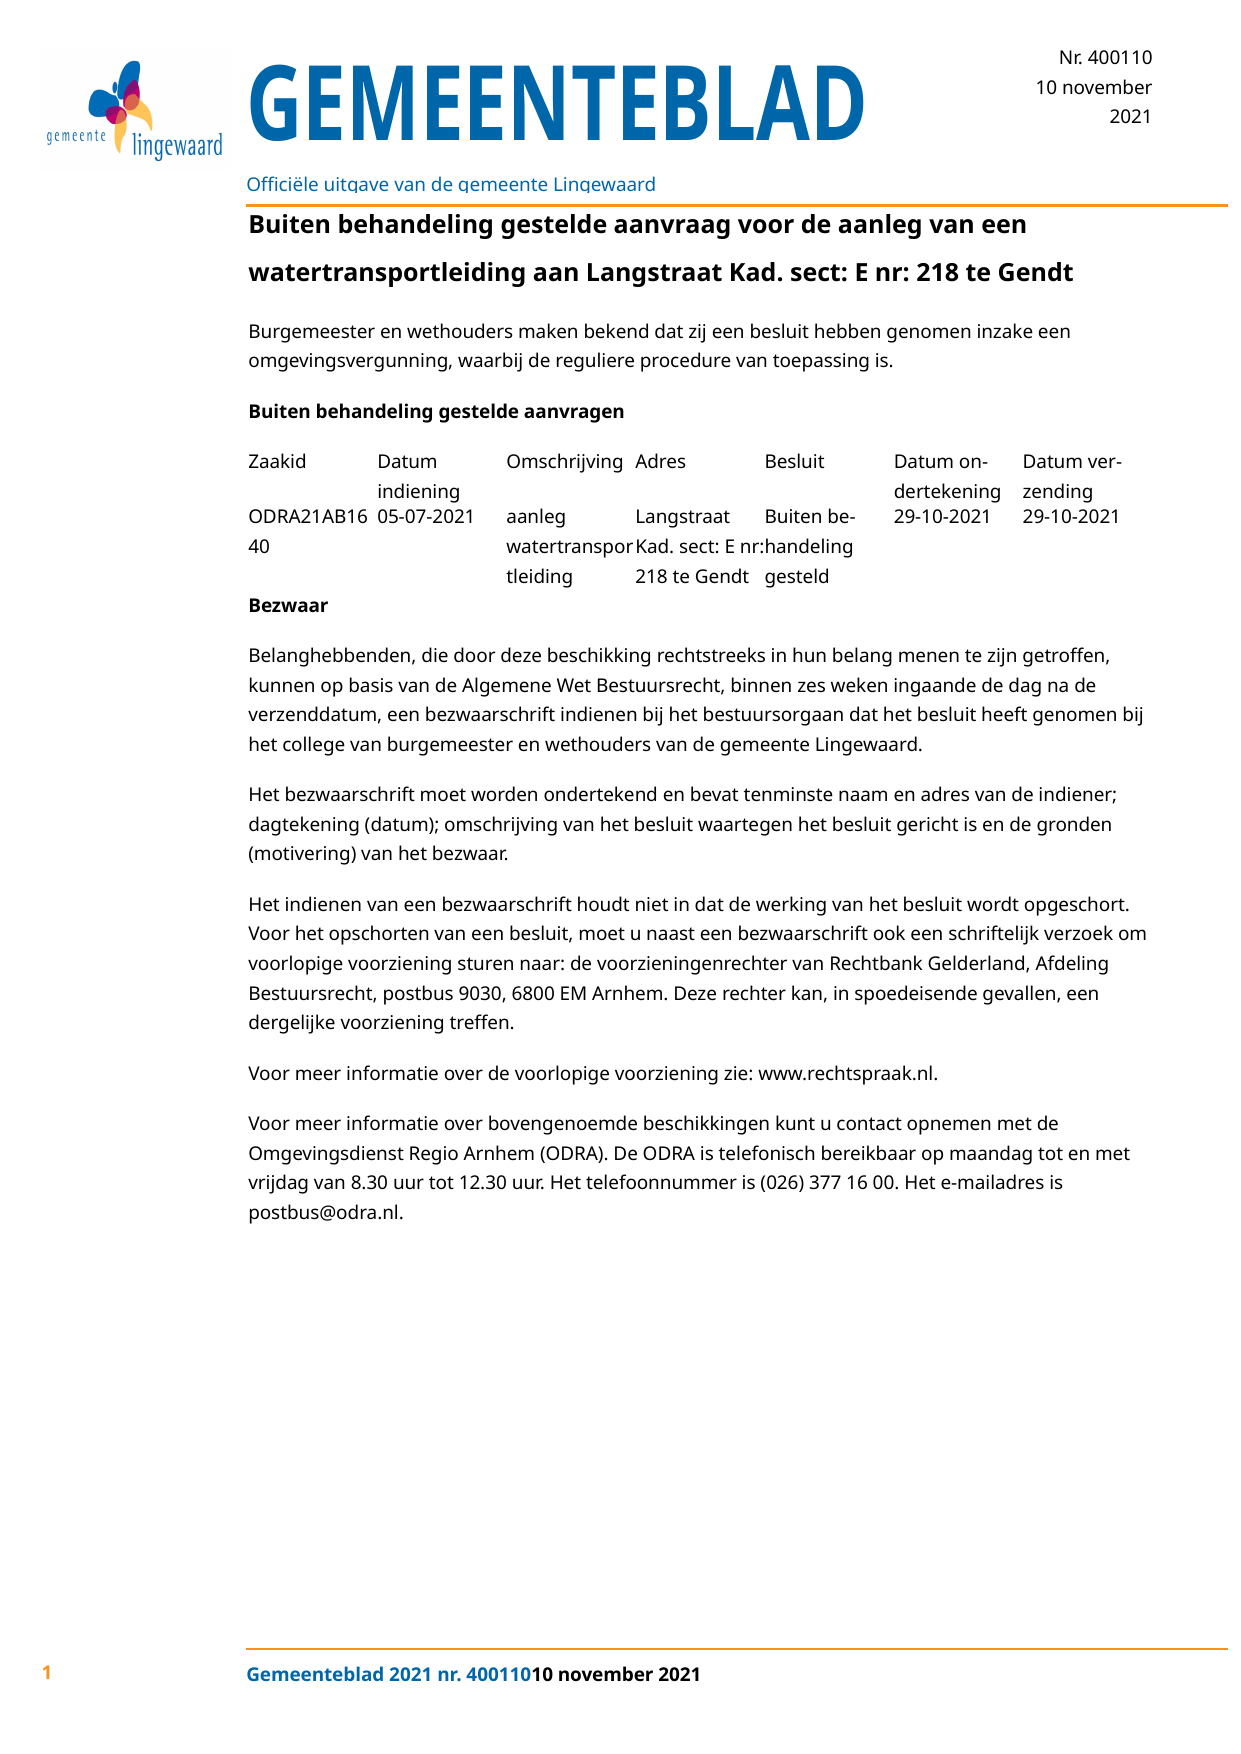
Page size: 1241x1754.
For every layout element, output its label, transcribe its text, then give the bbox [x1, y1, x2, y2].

table_cell 29-10-2021 [894, 504, 1022, 589]
text Belanghebbenden, die door deze beschikking rechtstreeks in hun belang menen te zijn getroffen, kunnen op basis van de Algemene Wet Bestuursrecht, binnen zes weken ingaande de dag na de verzenddatum, een bezwaarschrift indienen bij het bestuursorgaan dat het besluit heeft genomen bij het college van burgemeester en wethouders van de gemeente Lingewaard. [248, 642, 1152, 757]
text Burgemeester en wethouders maken bekend dat zij een besluit hebben genomen inzake een omgevingsvergunning, waarbij de reguliere procedure van toepassing is. [248, 318, 1152, 373]
text Het bezwaarschrift moet worden ondertekend en bevat tenminste naam en adres van de indiener; dagtekening (datum); omschrijving van het besluit waartegen het besluit gericht is en de gronden (motivering) van het bezwaar. [248, 781, 1152, 866]
text Het indienen van een bezwaarschrift houdt niet in dat de werking van het besluit wordt opgeschort. Voor het opschorten van een besluit, moet u naast een bezwaarschrift ook een schriftelijk verzoek om voorlopige voorziening sturen naar: de voorzieningenrechter van Rechtbank Gelderland, Afdeling Bestuursrecht, postbus 9030, 6800 EM Arnhem. Deze rechter kan, in spoedeisende gevallen, een dergelijke voorziening treffen. [248, 891, 1152, 1035]
table_header Datum on-dertekening [894, 449, 1022, 504]
text Voor meer informatie over bovengenoemde beschikkingen kunt u contact opnemen met de Omgevingsdienst Regio Arnhem (ODRA). De ODRA is telefonisch bereikbaar op maandag tot en met vrijdag van 8.30 uur tot 12.30 uur. Het telefoonnummer is (026) 377 16 00. Het e-mailadres is postbus@odra.nl. [248, 1110, 1152, 1225]
table_cell aanleg watertransportleiding [506, 504, 635, 589]
table_header Besluit [764, 449, 893, 504]
table_header Datum ver-zending [1023, 449, 1152, 504]
table_cell Langstraat Kad. sect: E nr: 218 te Gendt [635, 504, 764, 589]
text Buiten behandeling gestelde aanvraag voor de aanleg van een watertransportleiding aan Langstraat Kad. sect: E nr: 218 te Gendt [248, 207, 1152, 288]
table_cell ODRA21AB1640 [248, 504, 377, 589]
text Buiten behandeling gestelde aanvragen [248, 398, 1152, 424]
table_header Zaakid [248, 449, 377, 504]
picture [41, 47, 231, 172]
table_cell 05-07-2021 [377, 504, 506, 589]
text Voor meer informatie over de voorlopige voorziening zie: www.rechtspraak.nl. [248, 1060, 1152, 1086]
table_header Datum indiening [377, 449, 506, 504]
table_header Adres [635, 449, 764, 504]
table_cell Buiten be-handeling gesteld [764, 504, 893, 589]
table_cell 29-10-2021 [1023, 504, 1152, 589]
table_header Omschrijving [506, 449, 635, 504]
text Bezwaar [248, 592, 1152, 618]
